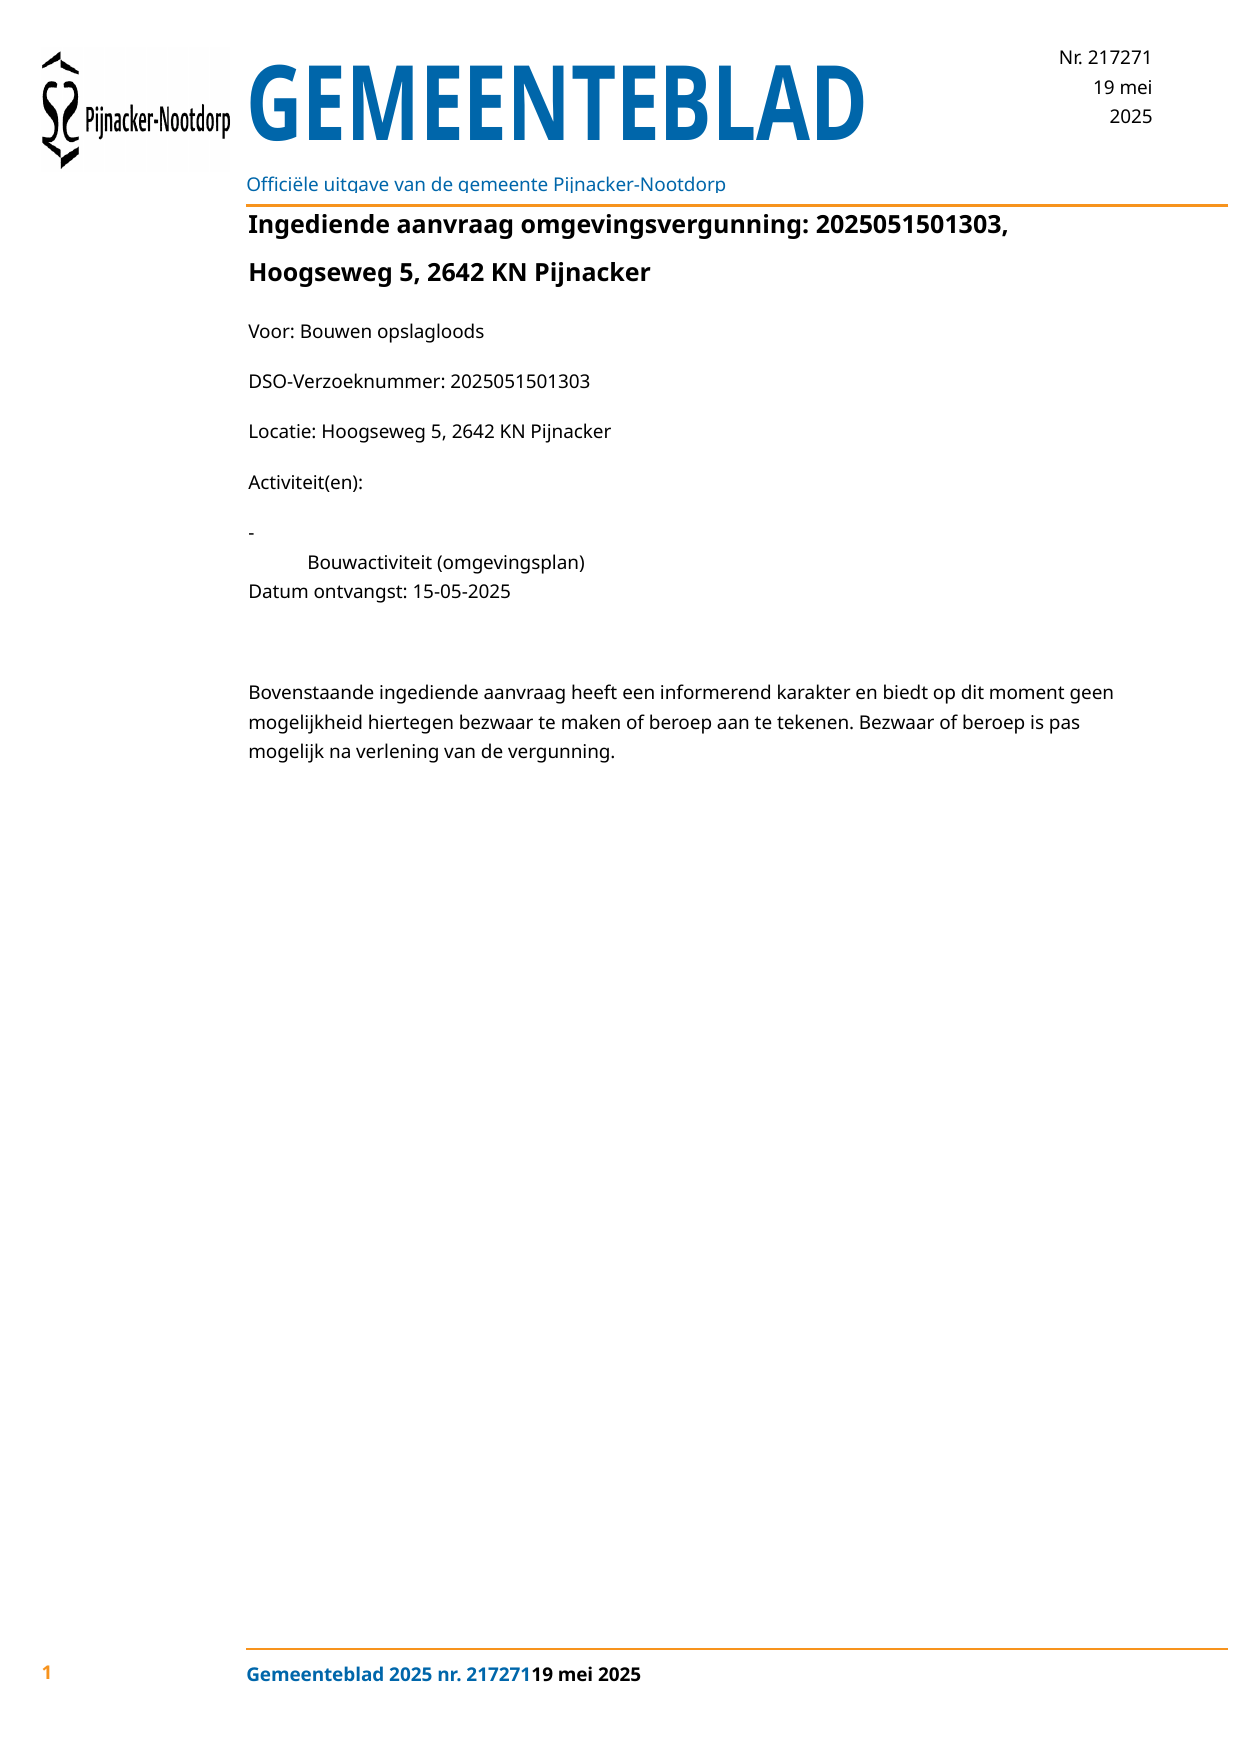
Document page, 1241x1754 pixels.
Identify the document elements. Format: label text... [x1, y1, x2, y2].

picture [41, 47, 231, 172]
text DSO-Verzoeknummer: 2025051501303 [248, 368, 1152, 394]
text Bovenstaande ingediende aanvraag heeft een informerend karakter en biedt op dit moment geen mogelijkheid hiertegen bezwaar te maken of beroep aan te tekenen. Bezwaar of beroep is pas mogelijk na verlening van de vergunning. [248, 679, 1152, 764]
list Bouwactiviteit (omgevingsplan) [248, 549, 1152, 575]
text Locatie: Hoogseweg 5, 2642 KN Pijnacker [248, 419, 1152, 444]
text Voor: Bouwen opslagloods [248, 318, 1152, 344]
text Activiteit(en): [248, 469, 1152, 495]
text Datum ontvangst: 15-05-2025 [248, 579, 1152, 604]
text Ingediende aanvraag omgevingsvergunning: 2025051501303, Hoogseweg 5, 2642 KN Pijnacker [248, 207, 1152, 288]
